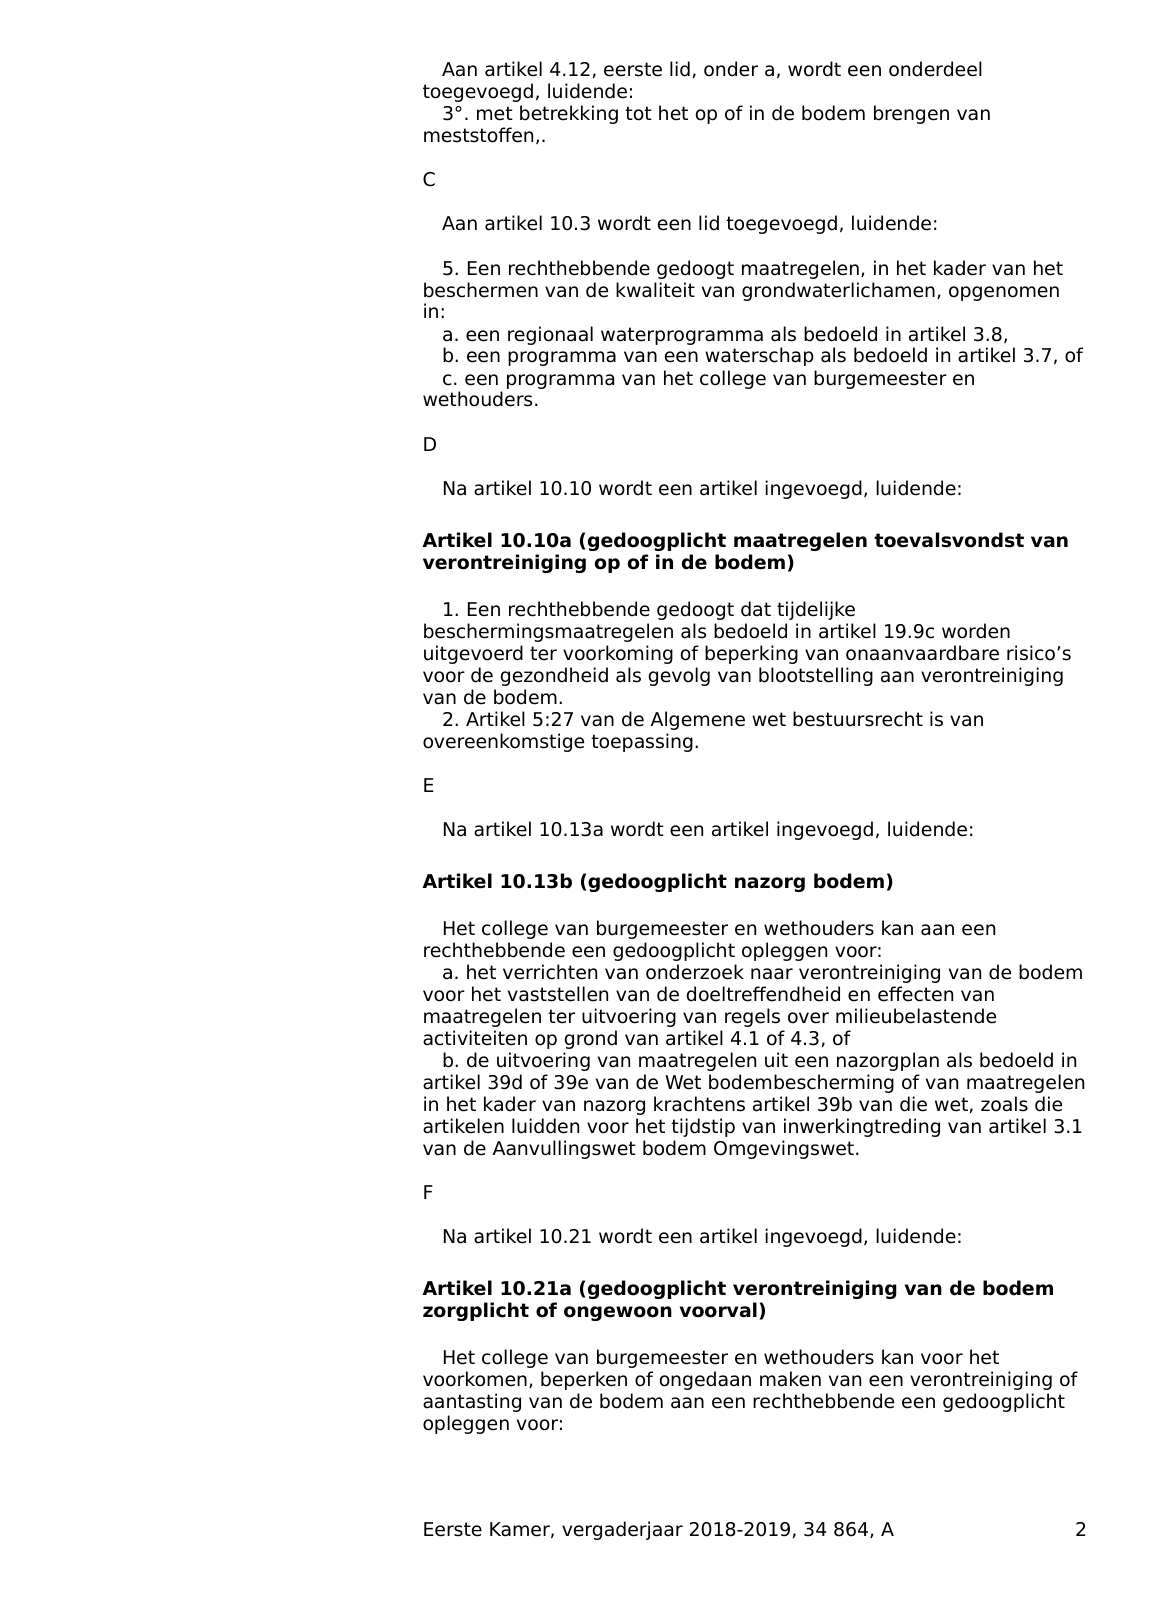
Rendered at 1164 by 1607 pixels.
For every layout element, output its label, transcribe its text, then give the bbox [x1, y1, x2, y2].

text Aan artikel 10.3 wordt een lid toegevoegd, luidende: [422, 213, 1087, 235]
text 3°. met betrekking tot het op of in de bodem brengen van meststoffen,. [422, 103, 1087, 147]
text F [422, 1182, 1087, 1204]
text Het college van burgemeester en wethouders kan voor het voorkomen, beperken of ongedaan maken van een verontreiniging of aantasting van de bodem aan een rechthebbende een gedoogplicht opleggen voor: [422, 1347, 1087, 1435]
text Na artikel 10.10 wordt een artikel ingevoegd, luidende: [422, 478, 1087, 500]
subtitle Artikel 10.13b (gedoogplicht nazorg bodem) [422, 871, 1087, 893]
text E [422, 775, 1087, 797]
text Het college van burgemeester en wethouders kan aan een rechthebbende een gedoogplicht opleggen voor: [422, 918, 1087, 962]
text 1. Een rechthebbende gedoogt dat tijdelijke beschermingsmaatregelen als bedoeld in artikel 19.9c worden uitgevoerd ter voorkoming of beperking van onaanvaardbare risico’s voor de gezondheid als gevolg van blootstelling aan verontreiniging van de bodem. [422, 599, 1087, 708]
text a. het verrichten van onderzoek naar verontreiniging van de bodem voor het vaststellen van de doeltreffendheid en effecten van maatregelen ter uitvoering van regels over milieubelastende activiteiten op grond van artikel 4.1 of 4.3, of [422, 962, 1087, 1050]
text Na artikel 10.13a wordt een artikel ingevoegd, luidende: [422, 819, 1087, 841]
text C [422, 169, 1087, 191]
text D [422, 433, 1087, 456]
text 2. Artikel 5:27 van de Algemene wet bestuursrecht is van overeenkomstige toepassing. [422, 708, 1087, 752]
text Aan artikel 4.12, eerste lid, onder a, wordt een onderdeel toegevoegd, luidende: [422, 59, 1087, 103]
subtitle Artikel 10.21a (gedoogplicht verontreiniging van de bodem zorgplicht of ongewoon voorval) [422, 1278, 1087, 1322]
text b. een programma van een waterschap als bedoeld in artikel 3.7, of [422, 345, 1087, 367]
text 5. Een rechthebbende gedoogt maatregelen, in het kader van het beschermen van de kwaliteit van grondwaterlichamen, opgenomen in: [422, 257, 1087, 323]
text b. de uitvoering van maatregelen uit een nazorgplan als bedoeld in artikel 39d of 39e van de Wet bodembescherming of van maatregelen in het kader van nazorg krachtens artikel 39b van die wet, zoals die artikelen luidden voor het tijdstip van inwerkingtreding van artikel 3.1 van de Aanvullingswet bodem Omgevingswet. [422, 1050, 1087, 1159]
subtitle Artikel 10.10a (gedoogplicht maatregelen toevalsvondst van verontreiniging op of in de bodem) [422, 530, 1087, 574]
text Na artikel 10.21 wordt een artikel ingevoegd, luidende: [422, 1226, 1087, 1248]
text c. een programma van het college van burgemeester en wethouders. [422, 367, 1087, 411]
text a. een regionaal waterprogramma als bedoeld in artikel 3.8, [422, 323, 1087, 345]
